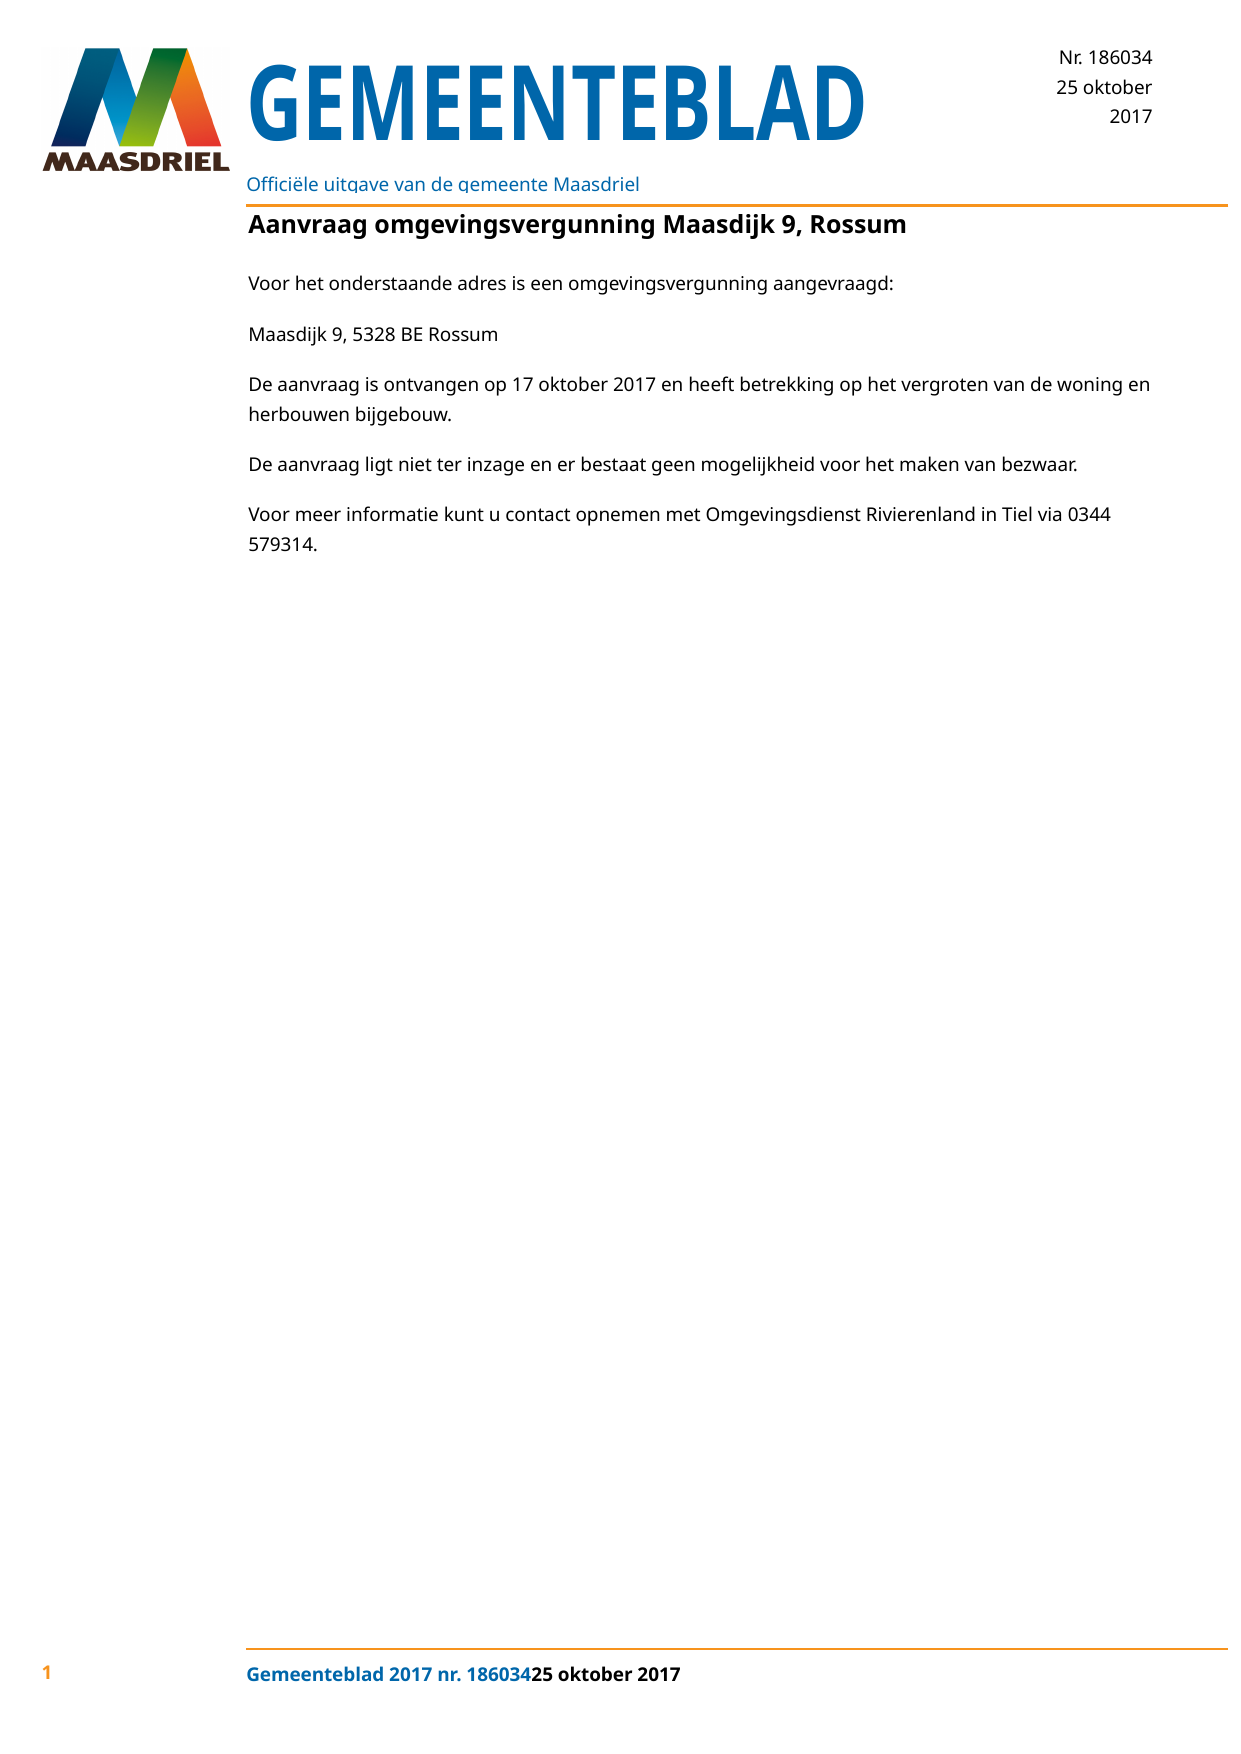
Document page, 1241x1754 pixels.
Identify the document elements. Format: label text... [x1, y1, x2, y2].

picture [41, 47, 231, 172]
text Maasdijk 9, 5328 BE Rossum [248, 321, 1152, 346]
text Voor het onderstaande adres is een omgevingsvergunning aangevraagd: [248, 270, 1152, 296]
text De aanvraag is ontvangen op 17 oktober 2017 en heeft betrekking op het vergroten van de woning en herbouwen bijgebouw. [248, 371, 1152, 426]
text Voor meer informatie kunt u contact opnemen met Omgevingsdienst Rivierenland in Tiel via 0344 579314. [248, 502, 1152, 557]
text De aanvraag ligt niet ter inzage en er bestaat geen mogelijkheid voor het maken van bezwaar. [248, 451, 1152, 477]
text Aanvraag omgevingsvergunning Maasdijk 9, Rossum [248, 207, 1152, 241]
